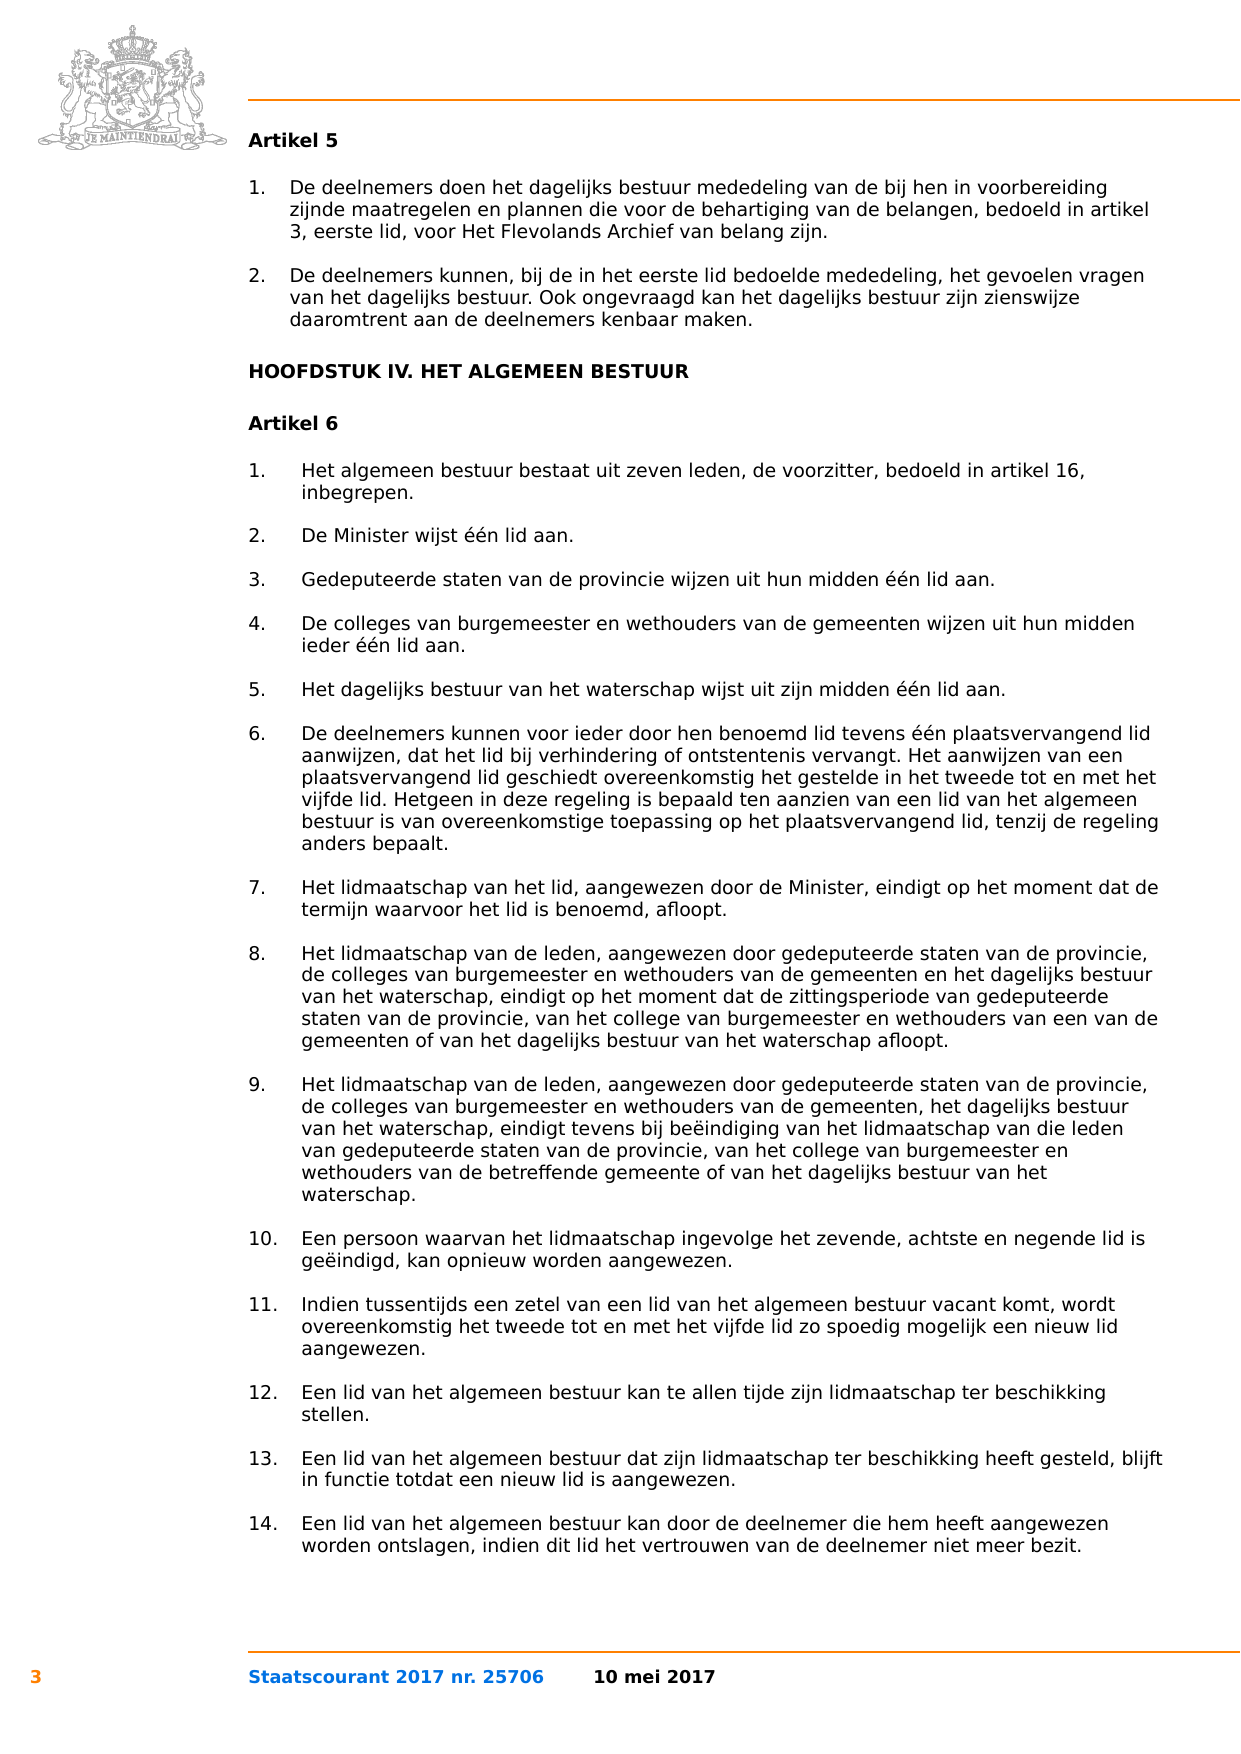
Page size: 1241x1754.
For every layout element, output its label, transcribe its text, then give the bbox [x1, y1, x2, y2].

text 1. De deelnemers doen het dagelijks bestuur mededeling van de bij hen in voorbereiding zijnde maatregelen en plannen die voor de behartiging van de belangen, bedoeld in artikel 3, eerste lid, voor Het Flevolands Archief van belang zijn. [248, 177, 1163, 243]
text 1. Het algemeen bestuur bestaat uit zeven leden, de voorzitter, bedoeld in artikel 16, inbegrepen. [248, 459, 1163, 503]
subtitle HOOFDSTUK IV. HET ALGEMEEN BESTUUR [248, 361, 1163, 383]
text 2. De deelnemers kunnen, bij de in het eerste lid bedoelde mededeling, het gevoelen vragen van het dagelijks bestuur. Ook ongevraagd kan het dagelijks bestuur zijn zienswijze daaromtrent aan de deelnemers kenbaar maken. [248, 265, 1163, 331]
text 5. Het dagelijks bestuur van het waterschap wijst uit zijn midden één lid aan. [248, 679, 1163, 701]
subtitle Artikel 5 [248, 130, 1163, 152]
text 13. Een lid van het algemeen bestuur dat zijn lidmaatschap ter beschikking heeft gesteld, blijft in functie totdat een nieuw lid is aangewezen. [248, 1447, 1163, 1491]
text 2. De Minister wijst één lid aan. [248, 525, 1163, 547]
text 9. Het lidmaatschap van de leden, aangewezen door gedeputeerde staten van de provincie, de colleges van burgemeester en wethouders van de gemeenten, het dagelijks bestuur van het waterschap, eindigt tevens bij beëindiging van het lidmaatschap van die leden van gedeputeerde staten van de provincie, van het college van burgemeester en wethouders van de betreffende gemeente of van het dagelijks bestuur van het waterschap. [248, 1074, 1163, 1206]
text 4. De colleges van burgemeester en wethouders van de gemeenten wijzen uit hun midden ieder één lid aan. [248, 613, 1163, 657]
text 14. Een lid van het algemeen bestuur kan door de deelnemer die hem heeft aangewezen worden ontslagen, indien dit lid het vertrouwen van de deelnemer niet meer bezit. [248, 1513, 1163, 1557]
text 12. Een lid van het algemeen bestuur kan te allen tijde zijn lidmaatschap ter beschikking stellen. [248, 1382, 1163, 1426]
text 10. Een persoon waarvan het lidmaatschap ingevolge het zevende, achtste en negende lid is geëindigd, kan opnieuw worden aangewezen. [248, 1228, 1163, 1272]
subtitle Artikel 6 [248, 413, 1163, 434]
picture [38, 25, 227, 150]
text 7. Het lidmaatschap van het lid, aangewezen door de Minister, eindigt op het moment dat de termijn waarvoor het lid is benoemd, afloopt. [248, 877, 1163, 921]
text 8. Het lidmaatschap van de leden, aangewezen door gedeputeerde staten van de provincie, de colleges van burgemeester en wethouders van de gemeenten en het dagelijks bestuur van het waterschap, eindigt op het moment dat de zittingsperiode van gedeputeerde staten van de provincie, van het college van burgemeester en wethouders van een van de gemeenten of van het dagelijks bestuur van het waterschap afloopt. [248, 942, 1163, 1052]
text 6. De deelnemers kunnen voor ieder door hen benoemd lid tevens één plaatsvervangend lid aanwijzen, dat het lid bij verhindering of ontstentenis vervangt. Het aanwijzen van een plaatsvervangend lid geschiedt overeenkomstig het gestelde in het tweede tot en met het vijfde lid. Hetgeen in deze regeling is bepaald ten aanzien van een lid van het algemeen bestuur is van overeenkomstige toepassing op het plaatsvervangend lid, tenzij de regeling anders bepaalt. [248, 723, 1163, 855]
text 11. Indien tussentijds een zetel van een lid van het algemeen bestuur vacant komt, wordt overeenkomstig het tweede tot en met het vijfde lid zo spoedig mogelijk een nieuw lid aangewezen. [248, 1294, 1163, 1360]
text 3. Gedeputeerde staten van de provincie wijzen uit hun midden één lid aan. [248, 569, 1163, 591]
